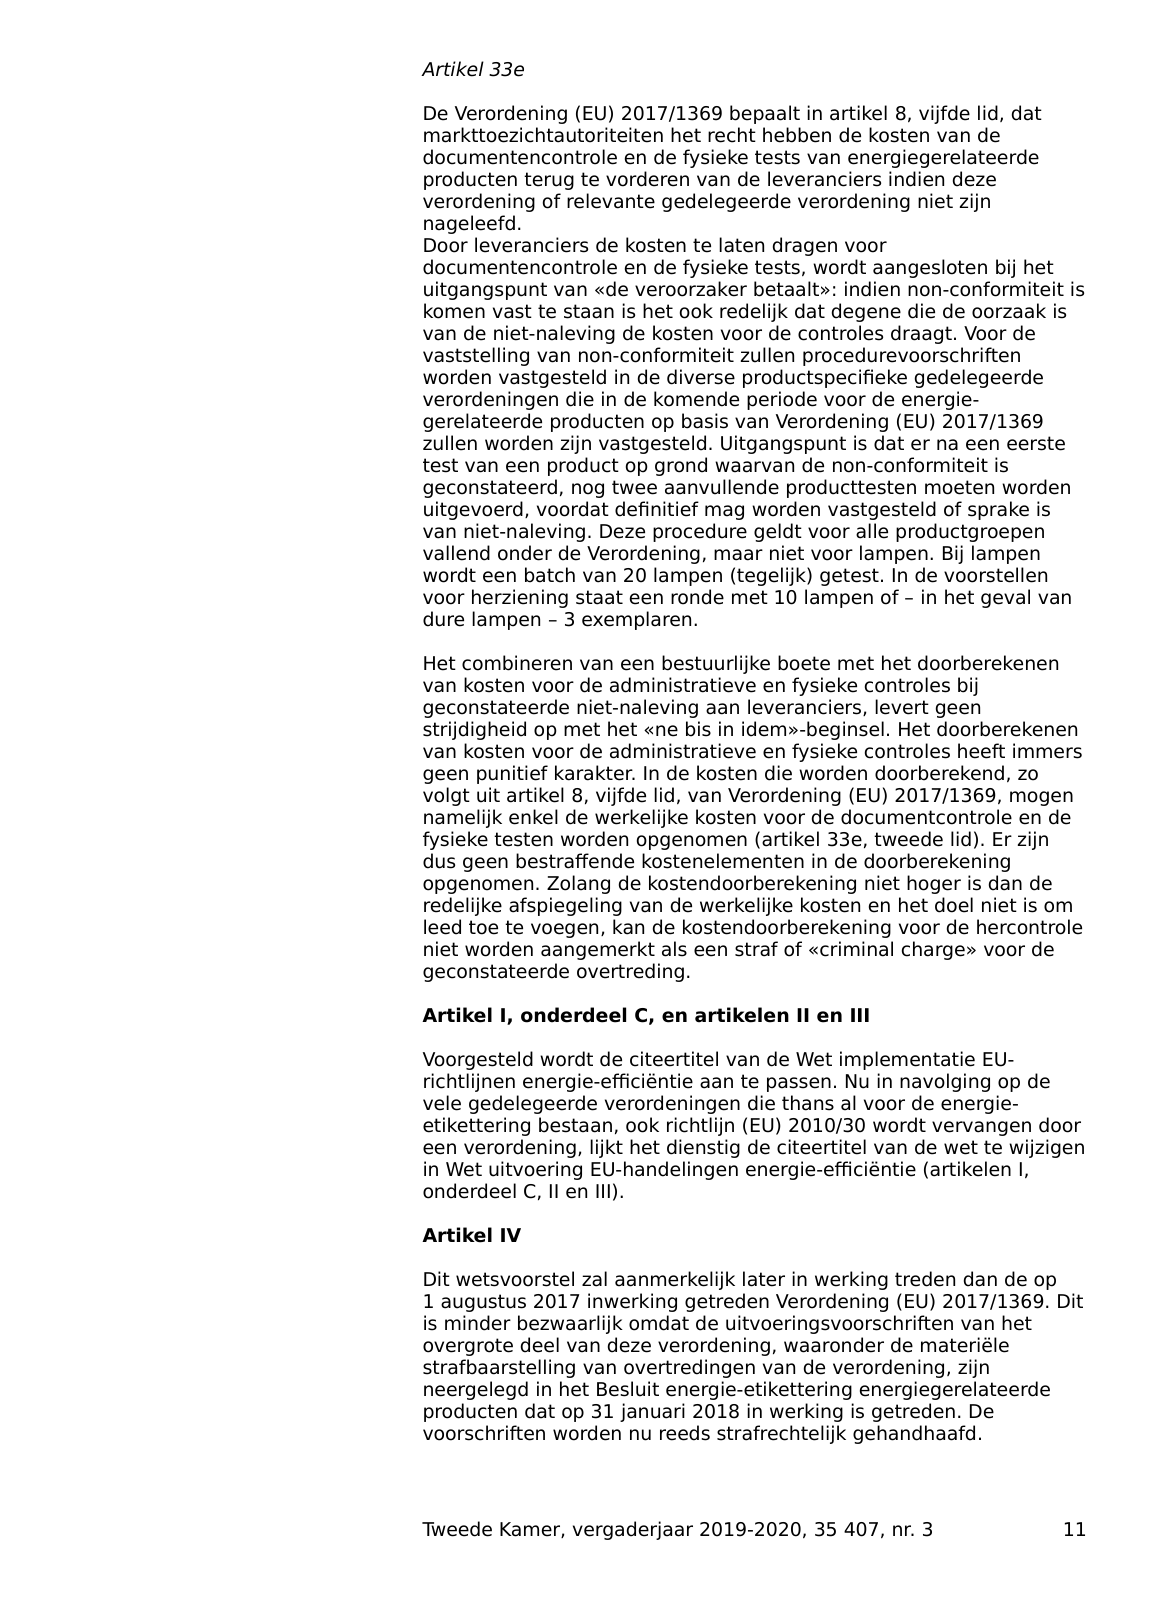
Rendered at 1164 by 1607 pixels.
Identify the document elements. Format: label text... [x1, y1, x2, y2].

subtitle Artikel 33e [422, 59, 1087, 81]
subtitle Artikel I, onderdeel C, en artikelen II en III [422, 1005, 1087, 1027]
text Het combineren van een bestuurlijke boete met het doorberekenen van kosten voor de administratieve en fysieke controles bij geconstateerde niet-naleving aan leveranciers, levert geen strijdigheid op met het «ne bis in idem»-beginsel. Het doorberekenen van kosten voor de administratieve en fysieke controles heeft immers geen punitief karakter. In de kosten die worden doorberekend, zo volgt uit artikel 8, vijfde lid, van Verordening (EU) 2017/1369, mogen namelijk enkel de werkelijke kosten voor de documentcontrole en de fysieke testen worden opgenomen (artikel 33e, tweede lid). Er zijn dus geen bestraffende kostenelementen in de doorberekening opgenomen. Zolang de kostendoorberekening niet hoger is dan de redelijke afspiegeling van de werkelijke kosten en het doel niet is om leed toe te voegen, kan de kostendoorberekening voor de hercontrole niet worden aangemerkt als een straf of «criminal charge» voor de geconstateerde overtreding. [422, 653, 1087, 983]
text De Verordening (EU) 2017/1369 bepaalt in artikel 8, vijfde lid, dat markttoezichtautoriteiten het recht hebben de kosten van de documentencontrole en de fysieke tests van energiegerelateerde producten terug te vorderen van de leveranciers indien deze verordening of relevante gedelegeerde verordening niet zijn nageleefd. [422, 103, 1087, 235]
text Voorgesteld wordt de citeertitel van de Wet implementatie EU-richtlijnen energie-efficiëntie aan te passen. Nu in navolging op de vele gedelegeerde verordeningen die thans al voor de energie-etikettering bestaan, ook richtlijn (EU) 2010/30 wordt vervangen door een verordening, lijkt het dienstig de citeertitel van de wet te wijzigen in Wet uitvoering EU-handelingen energie-efficiëntie (artikelen I, onderdeel C, II en III). [422, 1049, 1087, 1203]
text Dit wetsvoorstel zal aanmerkelijk later in werking treden dan de op 1 augustus 2017 inwerking getreden Verordening (EU) 2017/1369. Dit is minder bezwaarlijk omdat de uitvoeringsvoorschriften van het overgrote deel van deze verordening, waaronder de materiële strafbaarstelling van overtredingen van de verordening, zijn neergelegd in het Besluit energie-etikettering energiegerelateerde producten dat op 31 januari 2018 in werking is getreden. De voorschriften worden nu reeds strafrechtelijk gehandhaafd. [422, 1269, 1087, 1445]
text Door leveranciers de kosten te laten dragen voor documentencontrole en de fysieke tests, wordt aangesloten bij het uitgangspunt van «de veroorzaker betaalt»: indien non-conformiteit is komen vast te staan is het ook redelijk dat degene die de oorzaak is van de niet-naleving de kosten voor de controles draagt. Voor de vaststelling van non-conformiteit zullen procedurevoorschriften worden vastgesteld in de diverse productspecifieke gedelegeerde verordeningen die in de komende periode voor de energie-gerelateerde producten op basis van Verordening (EU) 2017/1369 zullen worden zijn vastgesteld. Uitgangspunt is dat er na een eerste test van een product op grond waarvan de non-conformiteit is geconstateerd, nog twee aanvullende producttesten moeten worden uitgevoerd, voordat definitief mag worden vastgesteld of sprake is van niet-naleving. Deze procedure geldt voor alle productgroepen vallend onder de Verordening, maar niet voor lampen. Bij lampen wordt een batch van 20 lampen (tegelijk) getest. In de voorstellen voor herziening staat een ronde met 10 lampen of – in het geval van dure lampen – 3 exemplaren. [422, 235, 1087, 631]
subtitle Artikel IV [422, 1225, 1087, 1247]
